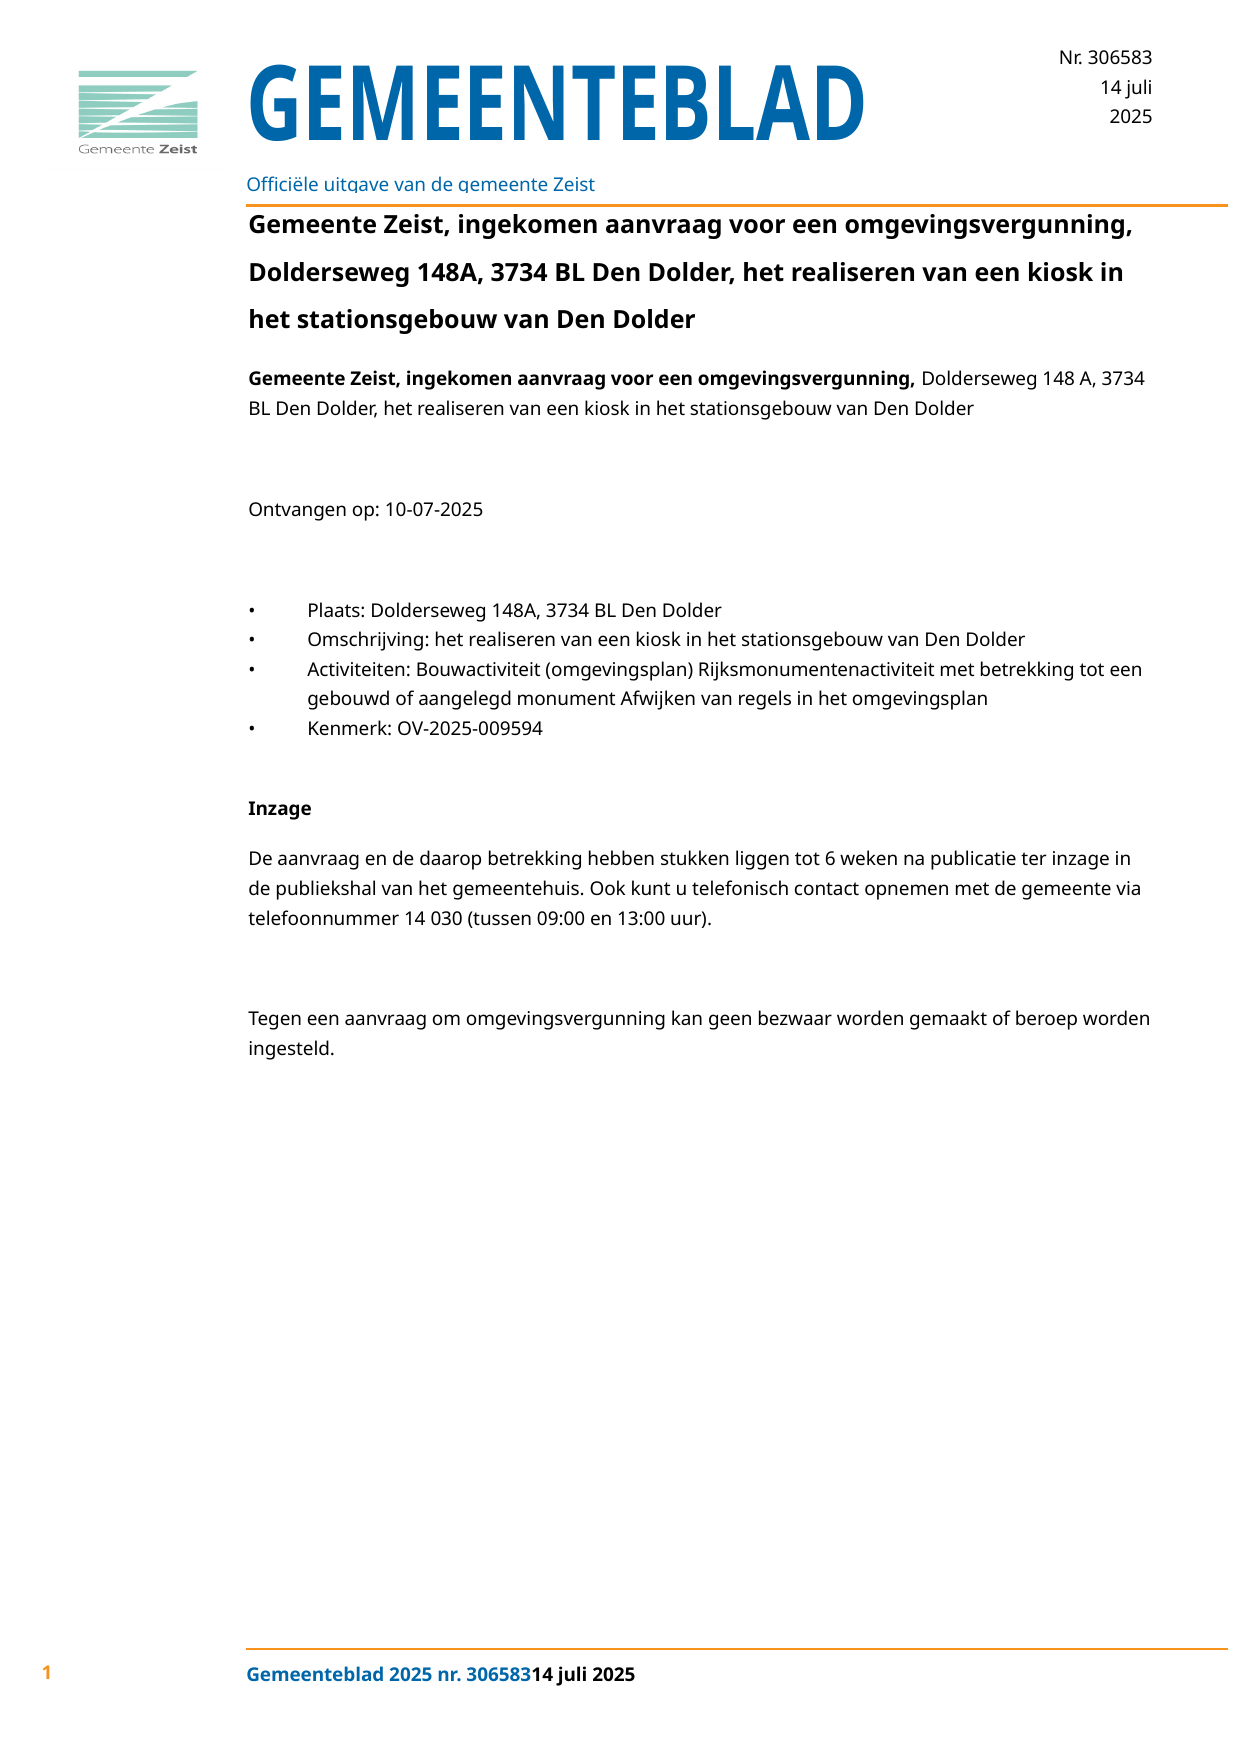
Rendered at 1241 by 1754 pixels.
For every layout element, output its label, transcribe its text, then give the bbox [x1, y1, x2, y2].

text Gemeente Zeist, ingekomen aanvraag voor een omgevingsvergunning, Dolderseweg 148A, 3734 BL Den Dolder, het realiseren van een kiosk in het stationsgebouw van Den Dolder [248, 207, 1152, 336]
list Omschrijving: het realiseren van een kiosk in het stationsgebouw van Den Dolder [248, 626, 1152, 652]
text Ontvangen op: 10-07-2025 [248, 496, 1152, 522]
picture [41, 47, 231, 172]
text Gemeente Zeist, ingekomen aanvraag voor een omgevingsvergunning, Dolderseweg 148 A, 3734 BL Den Dolder, het realiseren van een kiosk in het stationsgebouw van Den Dolder [248, 366, 1152, 421]
list Activiteiten: Bouwactiviteit (omgevingsplan) Rijksmonumentenactiviteit met betrekking tot een gebouwd of aangelegd monument Afwijken van regels in het omgevingsplan [248, 656, 1152, 711]
text Inzage [248, 795, 1152, 821]
list Plaats: Dolderseweg 148A, 3734 BL Den Dolder [248, 597, 1152, 622]
text Tegen een aanvraag om omgevingsvergunning kan geen bezwaar worden gemaakt of beroep worden ingesteld. [248, 1006, 1152, 1061]
list Kenmerk: OV-2025-009594 [248, 715, 1152, 741]
text De aanvraag en de daarop betrekking hebben stukken liggen tot 6 weken na publicatie ter inzage in de publiekshal van het gemeentehuis. Ook kunt u telefonisch contact opnemen met de gemeente via telefoonnummer 14 030 (tussen 09:00 en 13:00 uur). [248, 846, 1152, 930]
